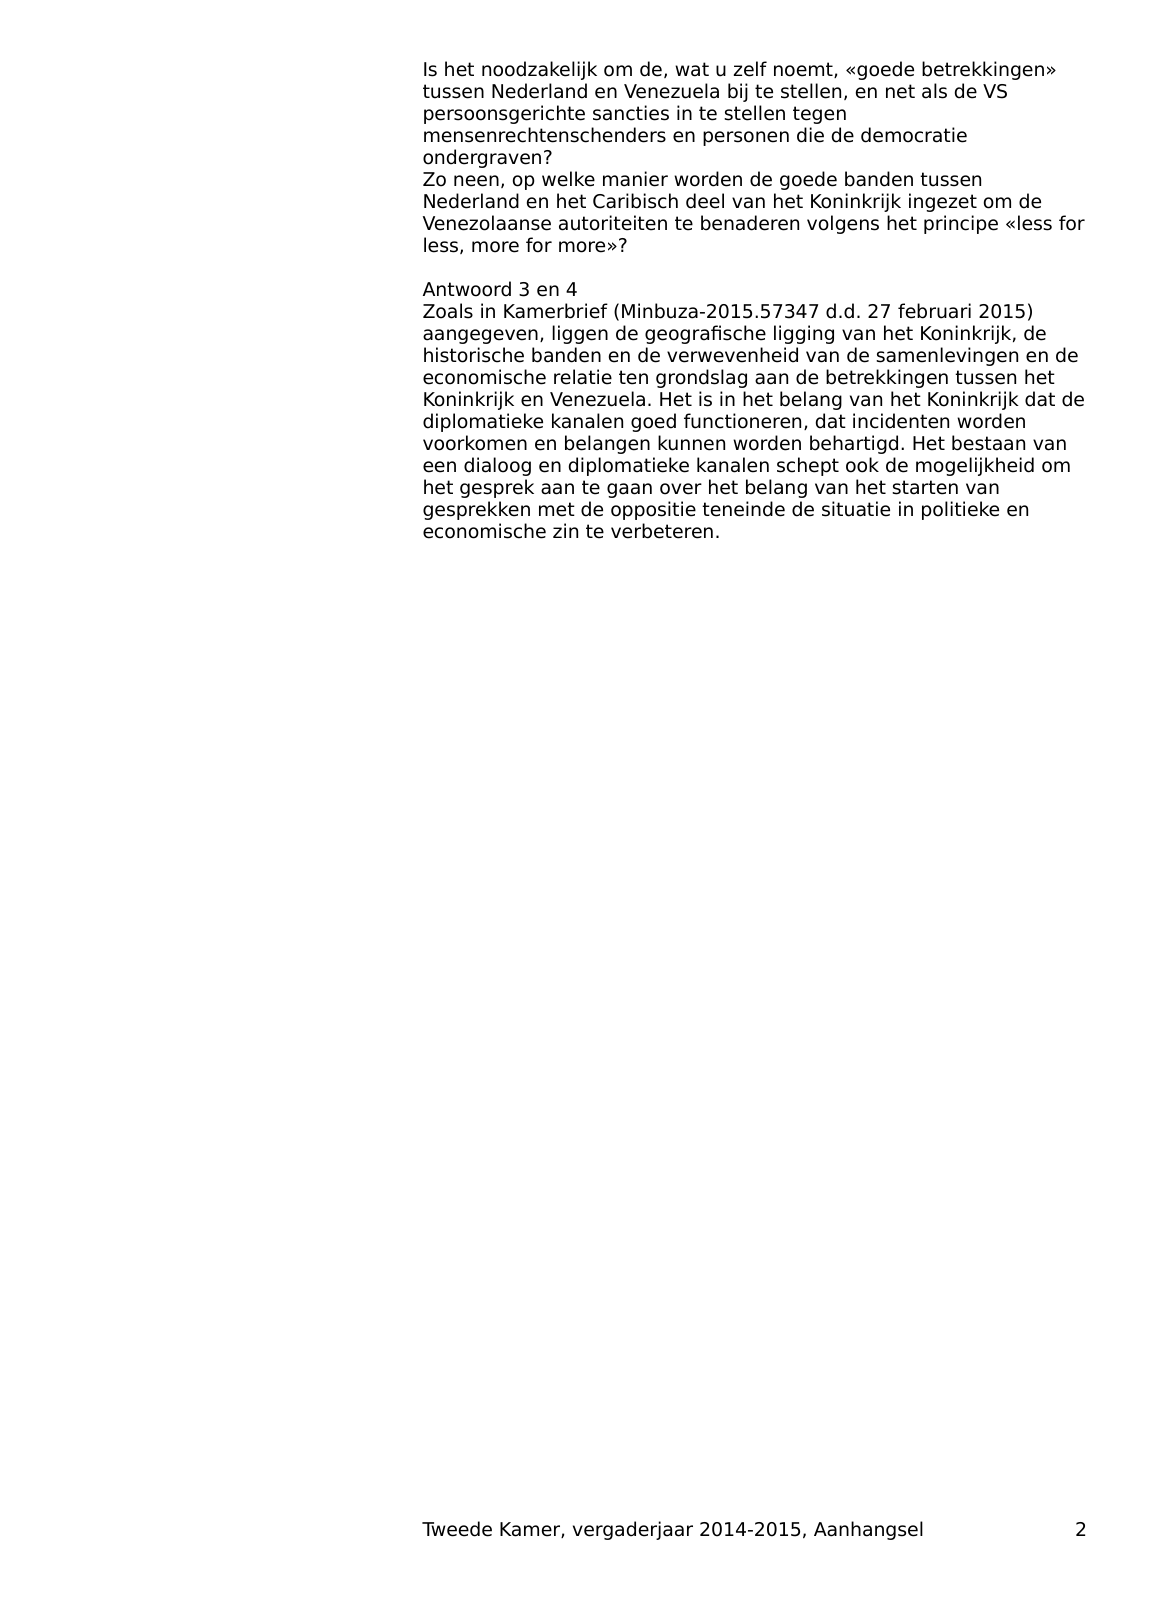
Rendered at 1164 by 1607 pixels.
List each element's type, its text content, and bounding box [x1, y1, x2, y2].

text Zo neen, op welke manier worden de goede banden tussen Nederland en het Caribisch deel van het Koninkrijk ingezet om de Venezolaanse autoriteiten te benaderen volgens het principe «less for less, more for more»? [422, 169, 1087, 257]
text Is het noodzakelijk om de, wat u zelf noemt, «goede betrekkingen» tussen Nederland en Venezuela bij te stellen, en net als de VS persoonsgerichte sancties in te stellen tegen mensenrechtenschenders en personen die de democratie ondergraven? [422, 59, 1087, 169]
text Antwoord 3 en 4 [422, 279, 1087, 301]
text Zoals in Kamerbrief (Minbuza-2015.57347 d.d. 27 februari 2015) aangegeven, liggen de geografische ligging van het Koninkrijk, de historische banden en de verwevenheid van de samenlevingen en de economische relatie ten grondslag aan de betrekkingen tussen het Koninkrijk en Venezuela. Het is in het belang van het Koninkrijk dat de diplomatieke kanalen goed functioneren, dat incidenten worden voorkomen en belangen kunnen worden behartigd. Het bestaan van een dialoog en diplomatieke kanalen schept ook de mogelijkheid om het gesprek aan te gaan over het belang van het starten van gesprekken met de oppositie teneinde de situatie in politieke en economische zin te verbeteren. [422, 301, 1087, 543]
